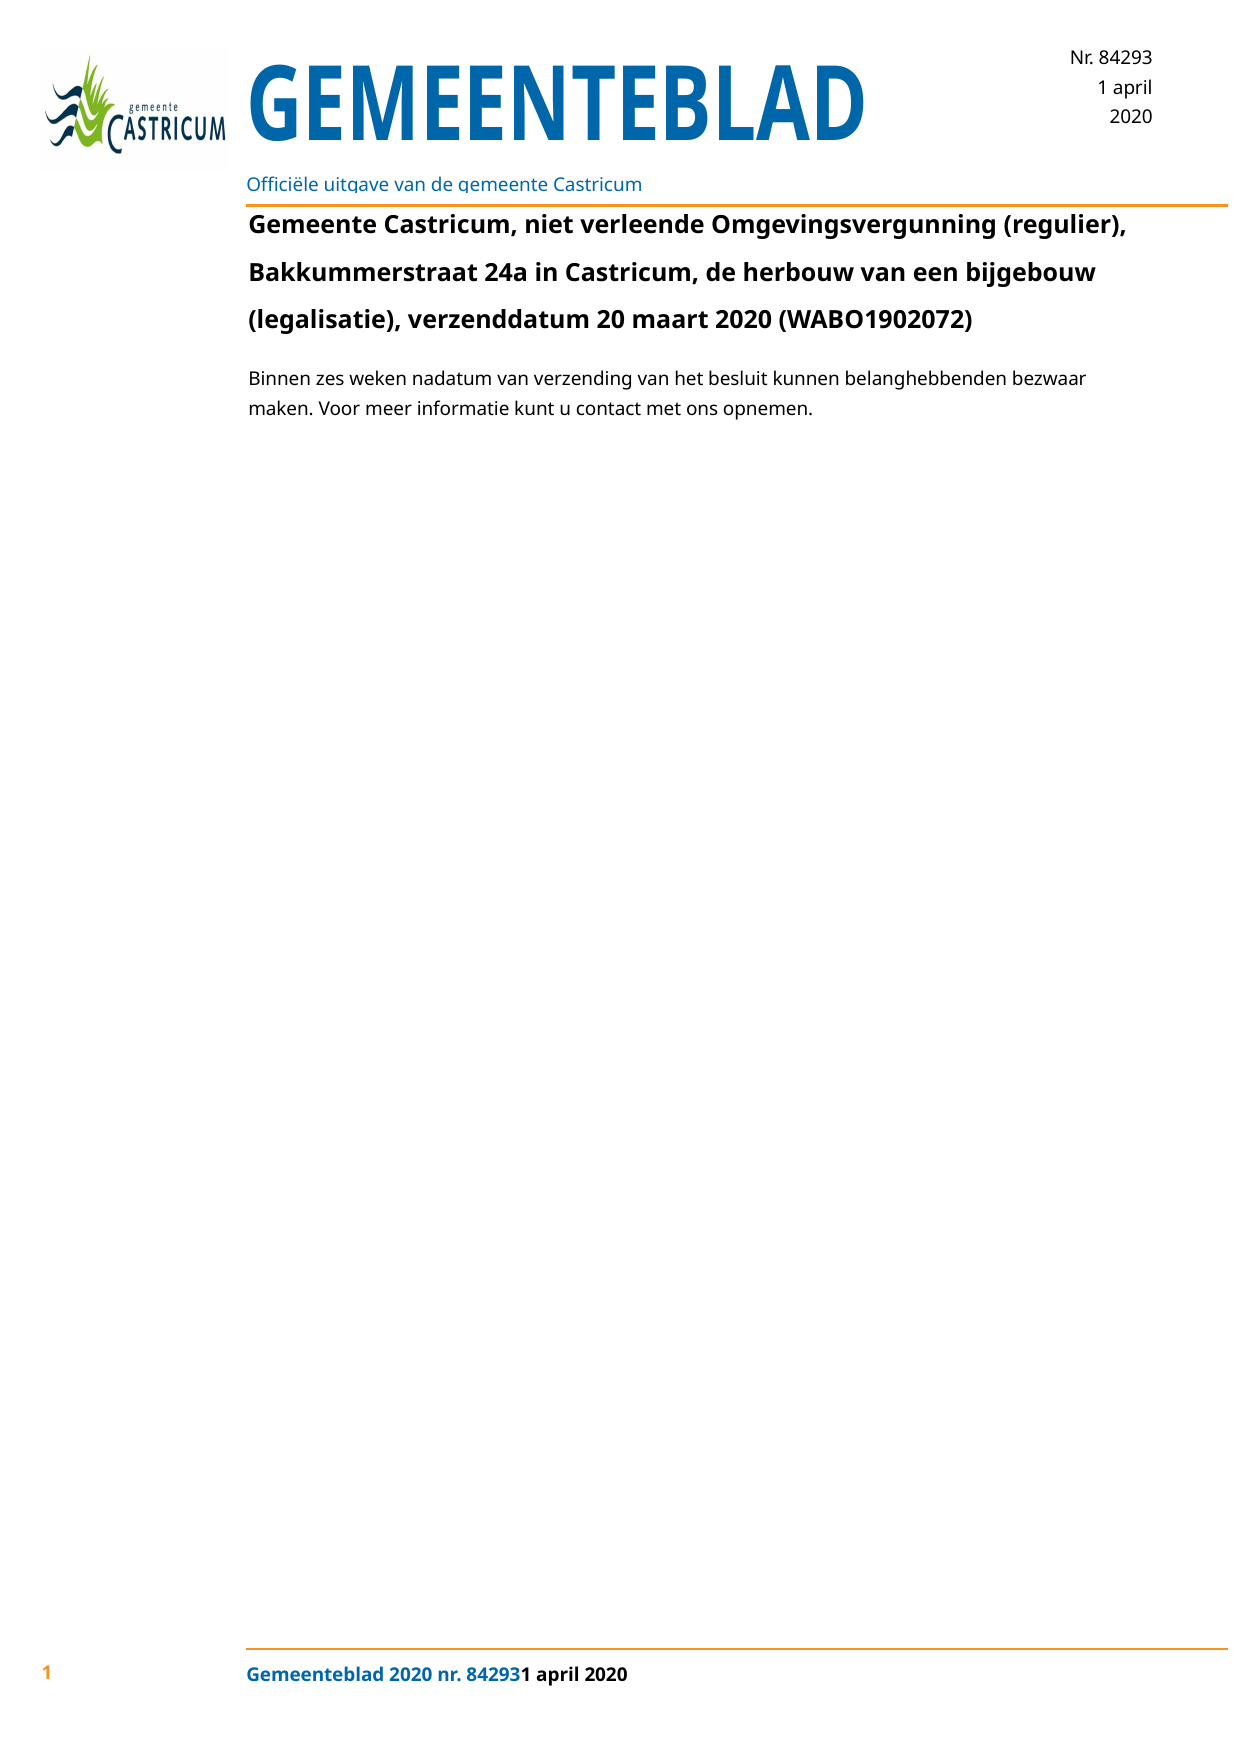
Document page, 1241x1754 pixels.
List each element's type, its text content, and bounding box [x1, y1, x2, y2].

text Gemeente Castricum, niet verleende Omgevingsvergunning (regulier), Bakkummerstraat 24a in Castricum, de herbouw van een bijgebouw (legalisatie), verzenddatum 20 maart 2020 (WABO1902072) [248, 207, 1152, 336]
text Binnen zes weken nadatum van verzending van het besluit kunnen belanghebbenden bezwaar maken. Voor meer informatie kunt u contact met ons opnemen. [248, 366, 1152, 421]
picture [41, 47, 231, 172]
